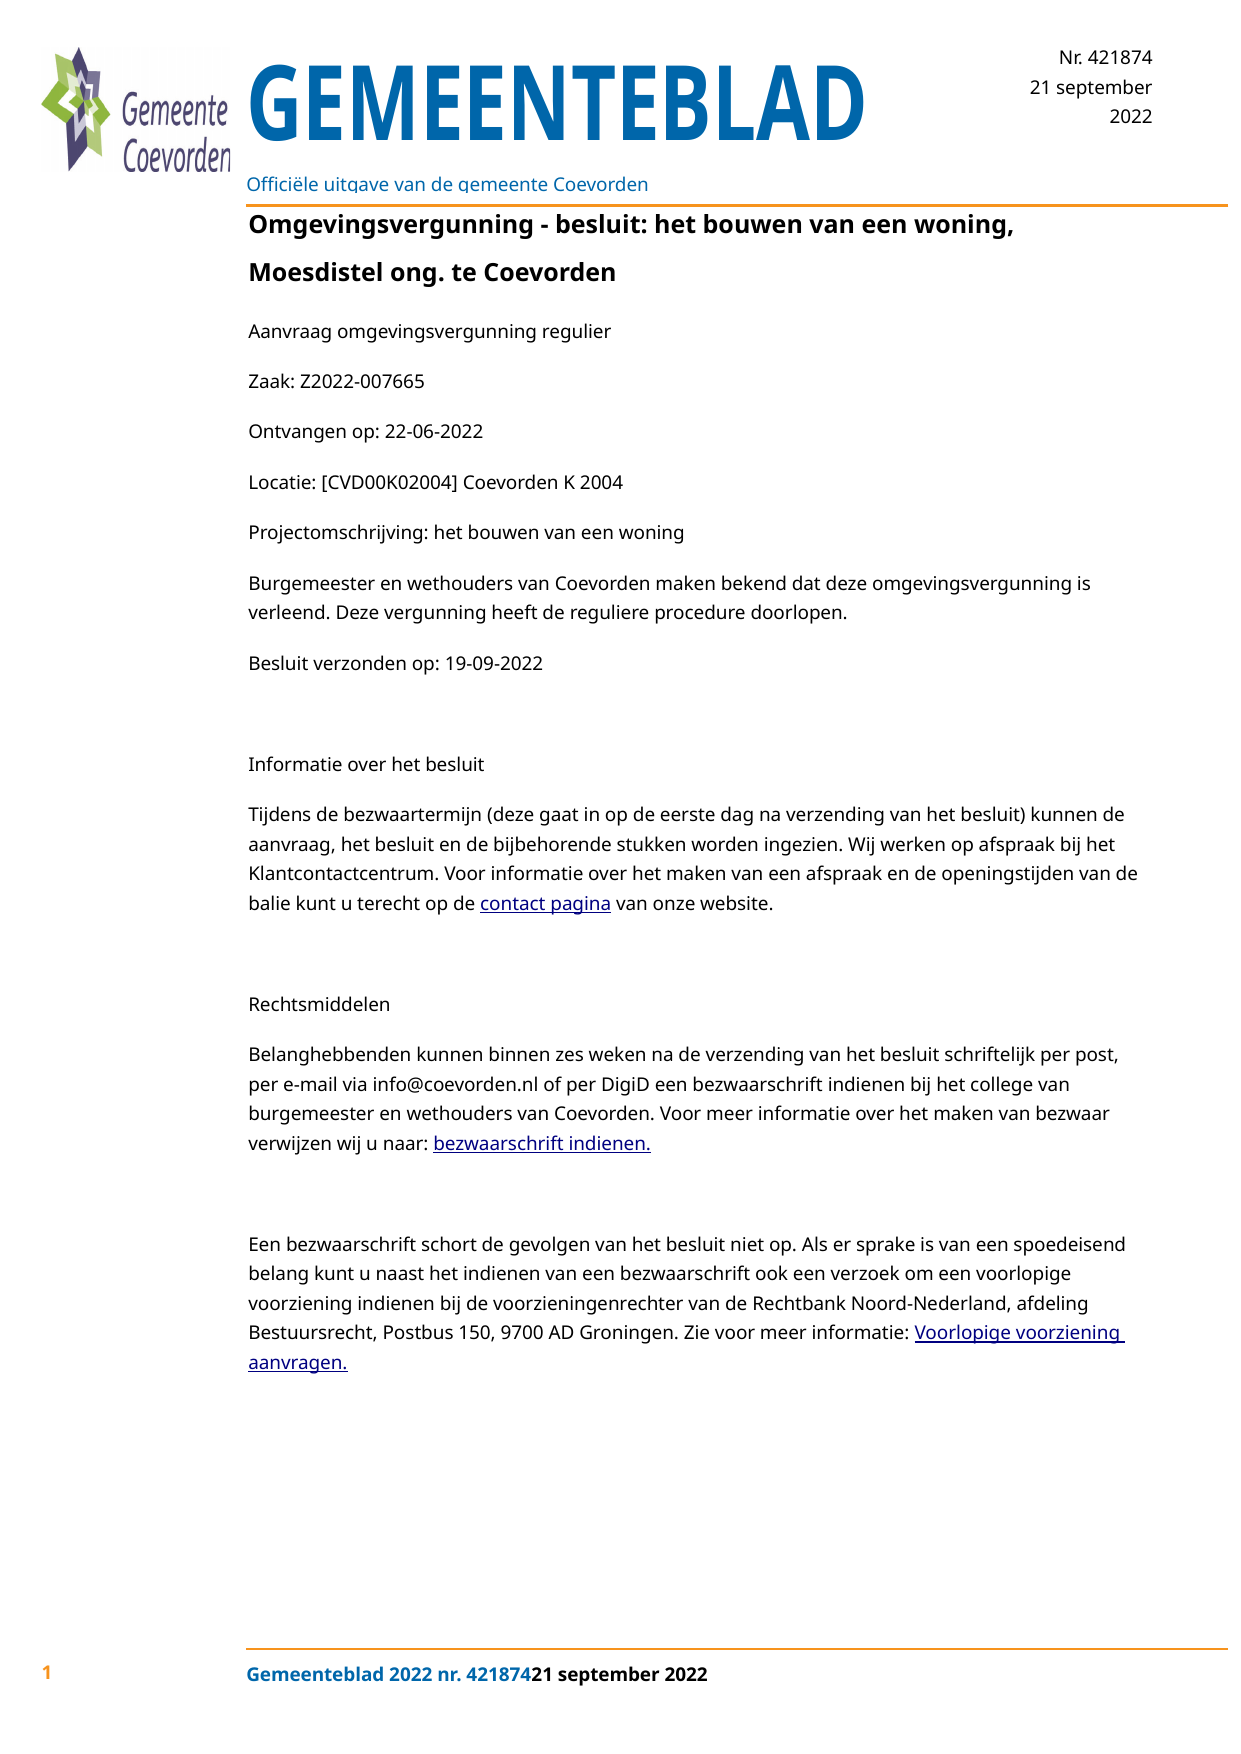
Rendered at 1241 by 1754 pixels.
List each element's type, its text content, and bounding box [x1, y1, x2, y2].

text Locatie: [CVD00K02004] Coevorden K 2004 [248, 469, 1152, 495]
text Rechtsmiddelen [248, 991, 1152, 1017]
text Zaak: Z2022-007665 [248, 368, 1152, 394]
text Tijdens de bezwaartermijn (deze gaat in op de eerste dag na verzending van het besluit) kunnen de aanvraag, het besluit en de bijbehorende stukken worden ingezien. Wij werken op afspraak bij het Klantcontactcentrum. Voor informatie over het maken van een afspraak en de openingstijden van de balie kunt u terecht op de contact pagina van onze website. [248, 801, 1152, 916]
text Besluit verzonden op: 19-09-2022 [248, 650, 1152, 676]
text Ontvangen op: 22-06-2022 [248, 419, 1152, 444]
text Burgemeester en wethouders van Coevorden maken bekend dat deze omgevingsvergunning is verleend. Deze vergunning heeft de reguliere procedure doorlopen. [248, 570, 1152, 625]
text Belanghebbenden kunnen binnen zes weken na de verzending van het besluit schriftelijk per post, per e-mail via info@coevorden.nl of per DigiD een bezwaarschrift indienen bij het college van burgemeester en wethouders van Coevorden. Voor meer informatie over het maken van bezwaar verwijzen wij u naar: bezwaarschrift indienen. [248, 1041, 1152, 1156]
text Aanvraag omgevingsvergunning regulier [248, 318, 1152, 344]
picture [41, 47, 231, 172]
text Informatie over het besluit [248, 751, 1152, 777]
text Omgevingsvergunning - besluit: het bouwen van een woning, Moesdistel ong. te Coevorden [248, 207, 1152, 288]
text Een bezwaarschrift schort de gevolgen van het besluit niet op. Als er sprake is van een spoedeisend belang kunt u naast het indienen van een bezwaarschrift ook een verzoek om een voorlopige voorziening indienen bij de voorzieningenrechter van de Rechtbank Noord-Nederland, afdeling Bestuursrecht, Postbus 150, 9700 AD Groningen. Zie voor meer informatie: Voorlopige voorziening aanvragen. [248, 1231, 1152, 1375]
text Projectomschrijving: het bouwen van een woning [248, 519, 1152, 545]
